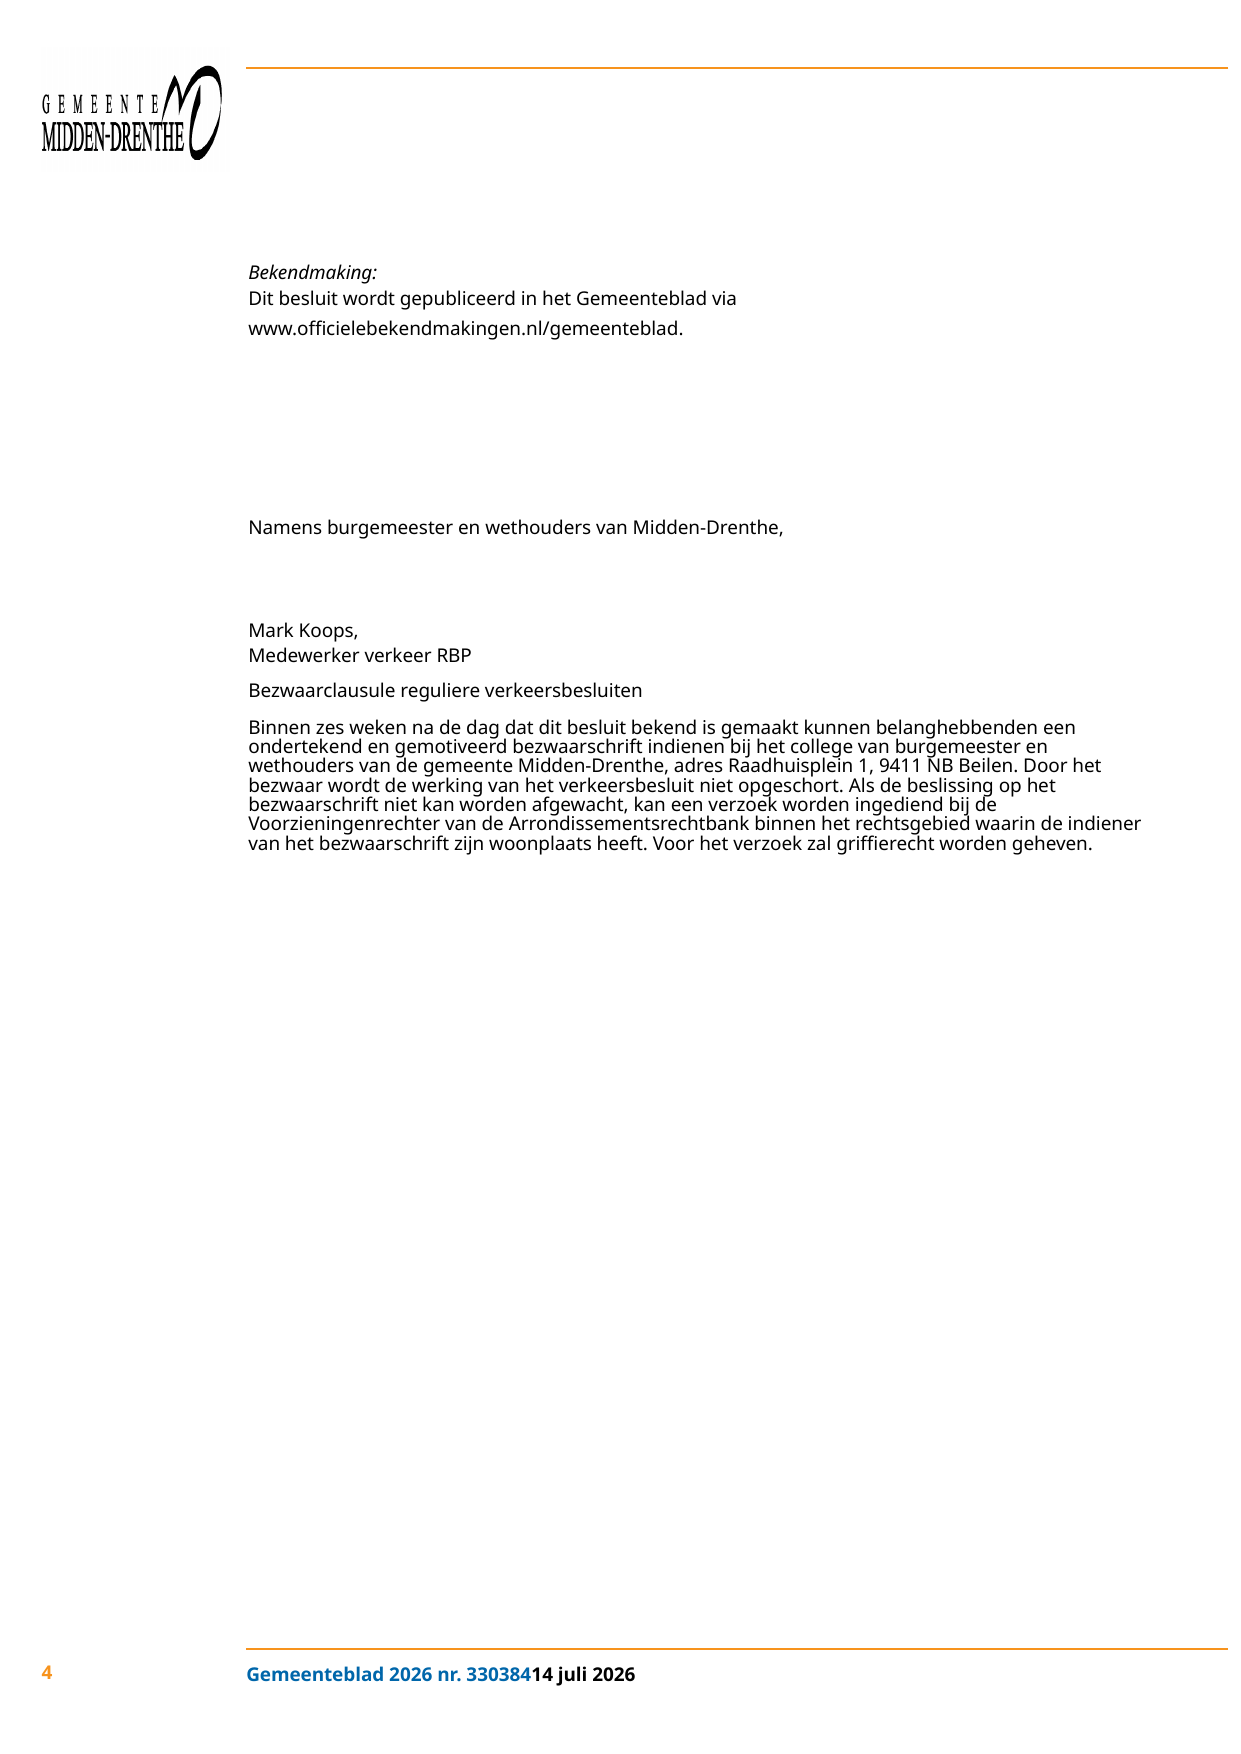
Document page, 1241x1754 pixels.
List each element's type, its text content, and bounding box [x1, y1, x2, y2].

picture [41, 47, 231, 172]
text Bezwaarclausule reguliere verkeersbesluiten [248, 682, 1152, 701]
text Namens burgemeester en wethouders van Midden-Drenthe, [248, 514, 1152, 540]
text Binnen zes weken na de dag dat dit besluit bekend is gemaakt kunnen belanghebbenden een ondertekend en gemotiveerd bezwaarschrift indienen bij het college van burgemeester en wethouders van de gemeente Midden-Drenthe, adres Raadhuisplein 1, 9411 NB Beilen. Door het bezwaar wordt de werking van het verkeersbesluit niet opgeschort. Als de beslissing op het bezwaarschrift niet kan worden afgewacht, kan een verzoek worden ingediend bij de Voorzieningenrechter van de Arrondissementsrechtbank binnen het rechtsgebied waarin de indiener van het bezwaarschrift zijn woonplaats heeft. Voor het verzoek zal griffierecht worden geheven. [248, 719, 1152, 854]
text Dit besluit wordt gepubliceerd in het Gemeenteblad via www.officielebekendmakingen.nl/gemeenteblad. [248, 285, 1152, 341]
text Medewerker verkeer RBP [248, 643, 1152, 668]
text Bekendmaking: [248, 259, 1152, 285]
text Mark Koops, [248, 617, 1152, 643]
